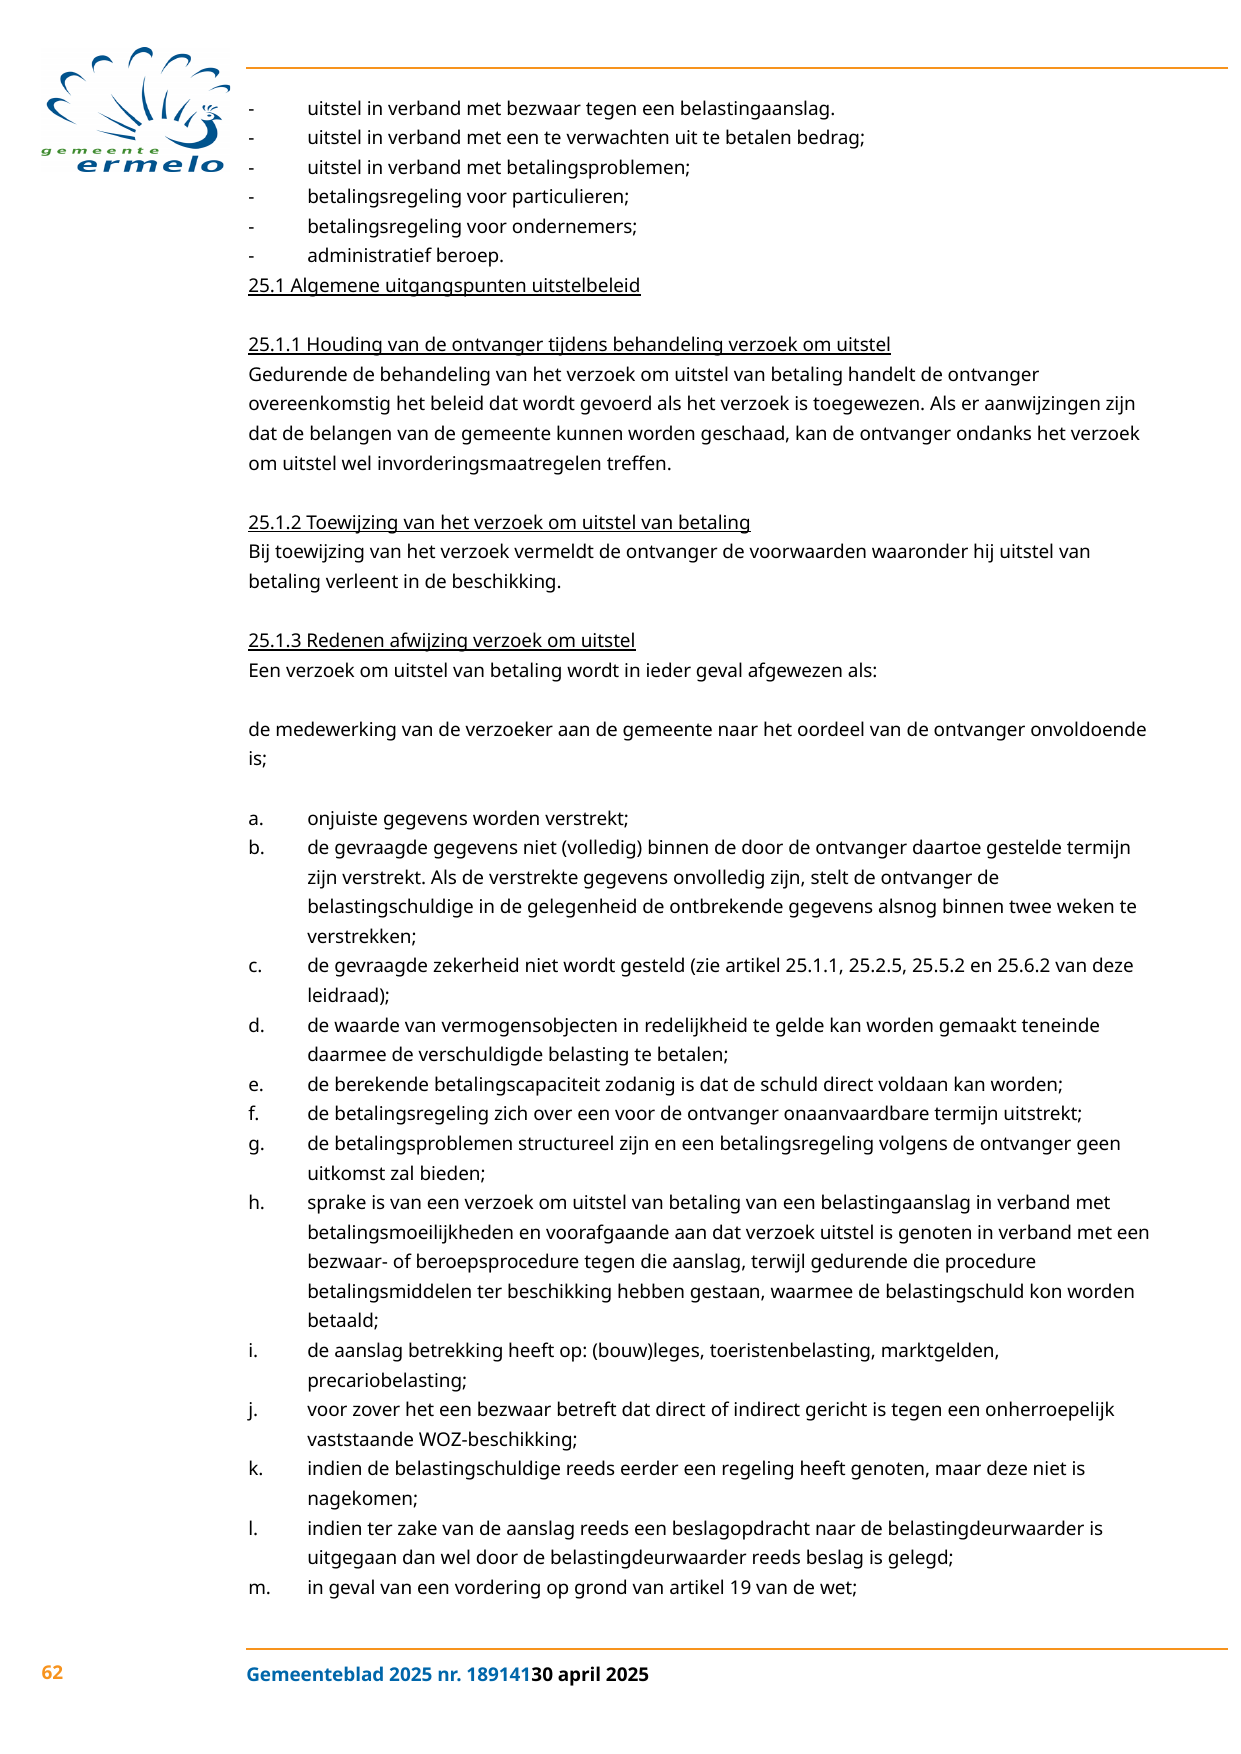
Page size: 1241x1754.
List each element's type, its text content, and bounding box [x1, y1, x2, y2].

text de medewerking van de verzoeker aan de gemeente naar het oordeel van de ontvanger onvoldoende is; [248, 716, 1152, 771]
list sprake is van een verzoek om uitstel van betaling van een belastingaanslag in verband met betalingsmoeilijkheden en voorafgaande aan dat verzoek uitstel is genoten in verband met een bezwaar- of beroepsprocedure tegen die aanslag, terwijl gedurende die procedure betalingsmiddelen ter beschikking hebben gestaan, waarmee de belastingschuld kon worden betaald; [248, 1189, 1152, 1333]
list de aanslag betrekking heeft op: (bouw)leges, toeristenbelasting, marktgelden, precariobelasting; [248, 1337, 1152, 1393]
text Een verzoek om uitstel van betaling wordt in ieder geval afgewezen als: [248, 657, 1152, 683]
list de gevraagde zekerheid niet wordt gesteld (zie artikel 25.1.1, 25.2.5, 25.5.2 en 25.6.2 van deze leidraad); [248, 953, 1152, 1008]
text Bij toewijzing van het verzoek vermeldt de ontvanger de voorwaarden waaronder hij uitstel van betaling verleent in de beschikking. [248, 538, 1152, 594]
list betalingsregeling voor particulieren; [248, 183, 1152, 209]
text Gedurende de behandeling van het verzoek om uitstel van betaling handelt de ontvanger overeenkomstig het beleid dat wordt gevoerd als het verzoek is toegewezen. Als er aanwijzingen zijn dat de belangen van de gemeente kunnen worden geschaad, kan de ontvanger ondanks het verzoek om uitstel wel invorderingsmaatregelen treffen. [248, 361, 1152, 476]
list voor zover het een bezwaar betreft dat direct of indirect gericht is tegen een onherroepelijk vaststaande WOZ-beschikking; [248, 1396, 1152, 1452]
text 25.1 Algemene uitgangspunten uitstelbeleid [248, 272, 1152, 298]
list indien ter zake van de aanslag reeds een beslagopdracht naar de belastingdeurwaarder is uitgegaan dan wel door de belastingdeurwaarder reeds beslag is gelegd; [248, 1515, 1152, 1570]
list administratief beroep. [248, 243, 1152, 268]
text 25.1.1 Houding van de ontvanger tijdens behandeling verzoek om uitstel [248, 331, 1152, 357]
list uitstel in verband met een te verwachten uit te betalen bedrag; [248, 124, 1152, 150]
text 25.1.2 Toewijzing van het verzoek om uitstel van betaling [248, 509, 1152, 535]
list de gevraagde gegevens niet (volledig) binnen de door de ontvanger daartoe gestelde termijn zijn verstrekt. Als de verstrekte gegevens onvolledig zijn, stelt de ontvanger de belastingschuldige in de gelegenheid de ontbrekende gegevens alsnog binnen twee weken te verstrekken; [248, 834, 1152, 949]
list uitstel in verband met bezwaar tegen een belastingaanslag. [248, 95, 1152, 121]
text 25.1.3 Redenen afwijzing verzoek om uitstel [248, 627, 1152, 653]
list de waarde van vermogensobjecten in redelijkheid te gelde kan worden gemaakt teneinde daarmee de verschuldigde belasting te betalen; [248, 1012, 1152, 1067]
list in geval van een vordering op grond van artikel 19 van de wet; [248, 1574, 1152, 1600]
list uitstel in verband met betalingsproblemen; [248, 154, 1152, 180]
list de berekende betalingscapaciteit zodanig is dat de schuld direct voldaan kan worden; [248, 1071, 1152, 1097]
list indien de belastingschuldige reeds eerder een regeling heeft genoten, maar deze niet is nagekomen; [248, 1456, 1152, 1511]
list de betalingsregeling zich over een voor de ontvanger onaanvaardbare termijn uitstrekt; [248, 1101, 1152, 1126]
list onjuiste gegevens worden verstrekt; [248, 805, 1152, 831]
list betalingsregeling voor ondernemers; [248, 213, 1152, 239]
list de betalingsproblemen structureel zijn en een betalingsregeling volgens de ontvanger geen uitkomst zal bieden; [248, 1130, 1152, 1186]
picture [41, 47, 231, 172]
